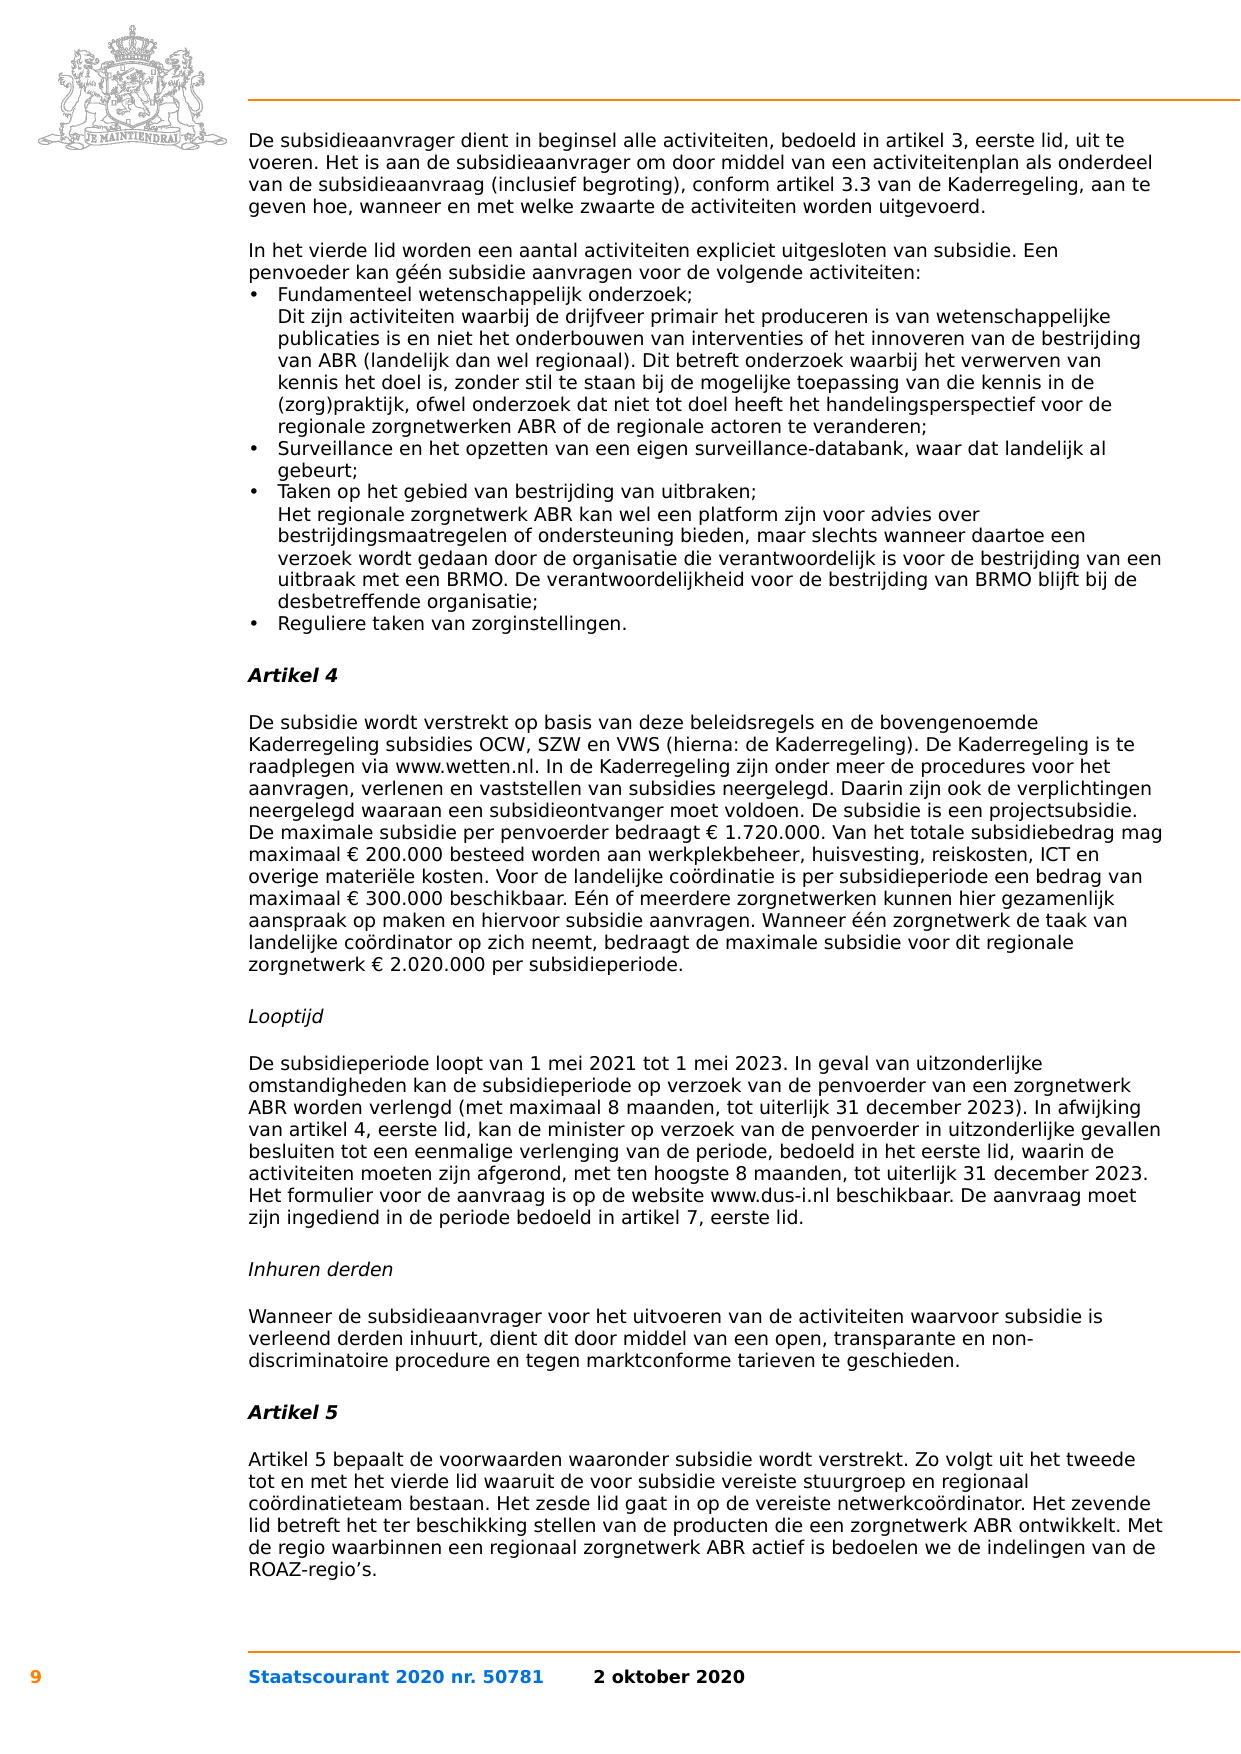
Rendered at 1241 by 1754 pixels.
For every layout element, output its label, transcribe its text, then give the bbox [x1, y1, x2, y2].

text • Taken op het gebied van bestrijding van uitbraken; [248, 481, 1163, 503]
text De subsidieaanvrager dient in beginsel alle activiteiten, bedoeld in artikel 3, eerste lid, uit te voeren. Het is aan de subsidieaanvrager om door middel van een activiteitenplan als onderdeel van de subsidieaanvraag (inclusief begroting), conform artikel 3.3 van de Kaderregeling, aan te geven hoe, wanneer en met welke zwaarte de activiteiten worden uitgevoerd. [248, 130, 1163, 218]
text Artikel 5 bepaalt de voorwaarden waaronder subsidie wordt verstrekt. Zo volgt uit het tweede tot en met het vierde lid waaruit de voor subsidie vereiste stuurgroep en regionaal coördinatieteam bestaan. Het zesde lid gaat in op de vereiste netwerkcoördinator. Het zevende lid betreft het ter beschikking stellen van de producten die een zorgnetwerk ABR ontwikkelt. Met de regio waarbinnen een regionaal zorgnetwerk ABR actief is bedoelen we de indelingen van de ROAZ-regio’s. [248, 1449, 1163, 1581]
picture [38, 25, 227, 150]
text Wanneer de subsidieaanvrager voor het uitvoeren van de activiteiten waarvoor subsidie is verleend derden inhuurt, dient dit door middel van een open, transparante en non-discriminatoire procedure en tegen marktconforme tarieven te geschieden. [248, 1306, 1163, 1372]
text De subsidieperiode loopt van 1 mei 2021 tot 1 mei 2023. In geval van uitzonderlijke omstandigheden kan de subsidieperiode op verzoek van de penvoerder van een zorgnetwerk ABR worden verlengd (met maximaal 8 maanden, tot uiterlijk 31 december 2023). In afwijking van artikel 4, eerste lid, kan de minister op verzoek van de penvoerder in uitzonderlijke gevallen besluiten tot een eenmalige verlenging van de periode, bedoeld in het eerste lid, waarin de activiteiten moeten zijn afgerond, met ten hoogste 8 maanden, tot uiterlijk 31 december 2023. Het formulier voor de aanvraag is op de website www.dus-i.nl beschikbaar. De aanvraag moet zijn ingediend in de periode bedoeld in artikel 7, eerste lid. [248, 1053, 1163, 1229]
text • Reguliere taken van zorginstellingen. [248, 613, 1163, 635]
subtitle Looptijd [248, 1006, 1163, 1028]
text De subsidie wordt verstrekt op basis van deze beleidsregels en de bovengenoemde Kaderregeling subsidies OCW, SZW en VWS (hierna: de Kaderregeling). De Kaderregeling is te raadplegen via www.wetten.nl. In de Kaderregeling zijn onder meer de procedures voor het aanvragen, verlenen en vaststellen van subsidies neergelegd. Daarin zijn ook de verplichtingen neergelegd waaraan een subsidieontvanger moet voldoen. De subsidie is een projectsubsidie. De maximale subsidie per penvoerder bedraagt € 1.720.000. Van het totale subsidiebedrag mag maximaal € 200.000 besteed worden aan werkplekbeheer, huisvesting, reiskosten, ICT en overige materiële kosten. Voor de landelijke coördinatie is per subsidieperiode een bedrag van maximaal € 300.000 beschikbaar. Eén of meerdere zorgnetwerken kunnen hier gezamenlijk aanspraak op maken en hiervoor subsidie aanvragen. Wanneer één zorgnetwerk de taak van landelijke coördinator op zich neemt, bedraagt de maximale subsidie voor dit regionale zorgnetwerk € 2.020.000 per subsidieperiode. [248, 712, 1163, 976]
text Het regionale zorgnetwerk ABR kan wel een platform zijn voor advies over bestrijdingsmaatregelen of ondersteuning bieden, maar slechts wanneer daartoe een verzoek wordt gedaan door de organisatie die verantwoordelijk is voor de bestrijding van een uitbraak met een BRMO. De verantwoordelijkheid voor de bestrijding van BRMO blijft bij de desbetreffende organisatie; [277, 503, 1163, 613]
text • Surveillance en het opzetten van een eigen surveillance-databank, waar dat landelijk al gebeurt; [248, 437, 1163, 481]
subtitle Artikel 4 [248, 665, 1163, 687]
subtitle Inhuren derden [248, 1259, 1163, 1281]
text Dit zijn activiteiten waarbij de drijfveer primair het produceren is van wetenschappelijke publicaties is en niet het onderbouwen van interventies of het innoveren van de bestrijding van ABR (landelijk dan wel regionaal). Dit betreft onderzoek waarbij het verwerven van kennis het doel is, zonder stil te staan bij de mogelijke toepassing van die kennis in de (zorg)praktijk, ofwel onderzoek dat niet tot doel heeft het handelingsperspectief voor de regionale zorgnetwerken ABR of de regionale actoren te veranderen; [277, 306, 1163, 437]
text • Fundamenteel wetenschappelijk onderzoek; [248, 284, 1163, 306]
subtitle Artikel 5 [248, 1402, 1163, 1424]
text In het vierde lid worden een aantal activiteiten expliciet uitgesloten van subsidie. Een penvoeder kan géén subsidie aanvragen voor de volgende activiteiten: [248, 240, 1163, 284]
